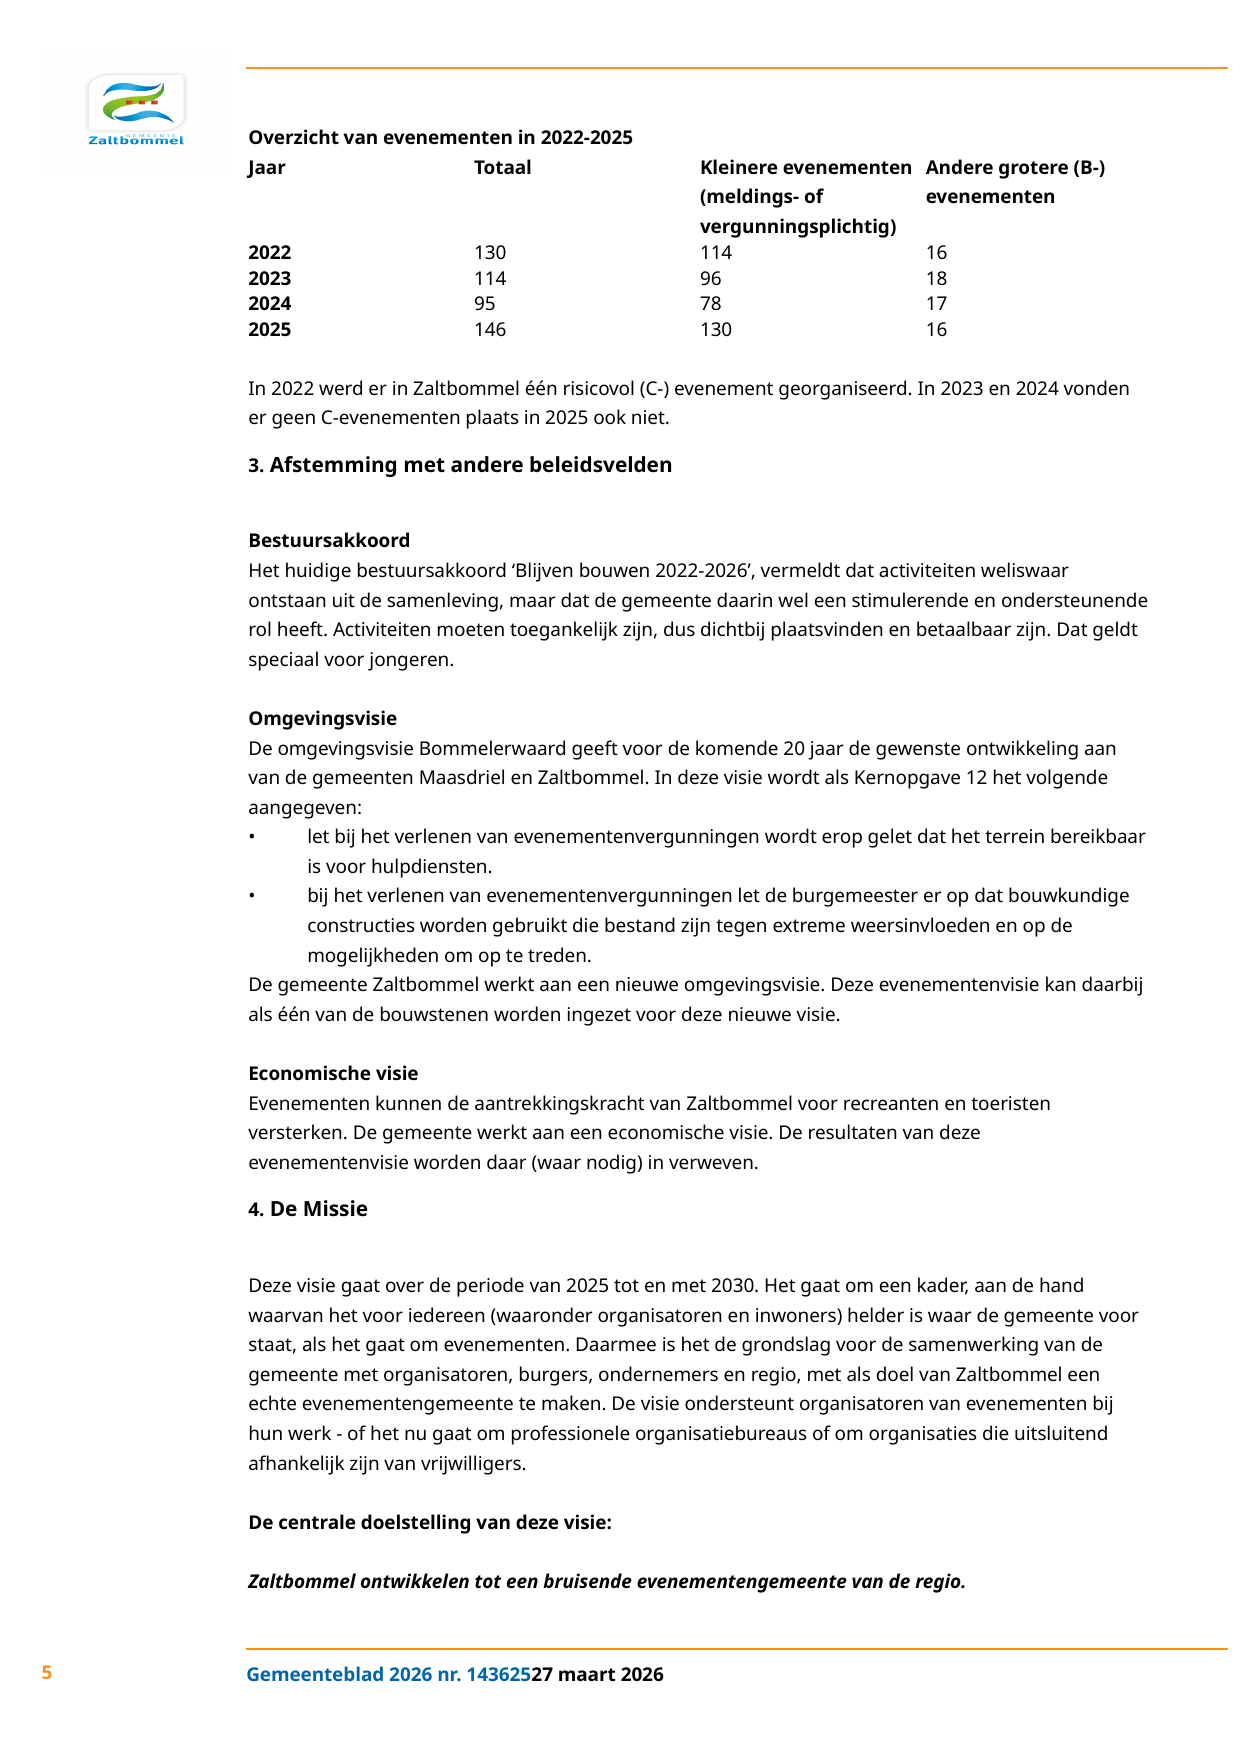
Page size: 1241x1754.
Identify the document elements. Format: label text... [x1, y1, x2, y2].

text In 2022 werd er in Zaltbommel één risicovol (C-) evenement georganiseerd. In 2023 en 2024 vonden er geen C-evenementen plaats in 2025 ook niet. [248, 375, 1152, 430]
table_cell 16 [926, 316, 1152, 342]
list let bij het verlenen van evenementenvergunningen wordt erop gelet dat het terrein bereikbaar is voor hulpdiensten. [248, 823, 1152, 879]
text Bestuursakkoord [248, 528, 1152, 553]
table_cell 114 [474, 265, 700, 290]
table_cell 96 [700, 265, 926, 290]
table_header Jaar [248, 154, 474, 239]
table_cell 2025 [248, 316, 474, 342]
table_cell 17 [926, 290, 1152, 316]
list bij het verlenen van evenementenvergunningen let de burgemeester er op dat bouwkundige constructies worden gebruikt die bestand zijn tegen extreme weersinvloeden en op de mogelijkheden om op te treden. [248, 883, 1152, 967]
table_cell 2023 [248, 265, 474, 290]
table_cell 78 [700, 290, 926, 316]
table_header Totaal [474, 154, 700, 239]
text Economische visie [248, 1060, 1152, 1086]
text Het huidige bestuursakkoord ‘Blijven bouwen 2022-2026’, vermeldt dat activiteiten weliswaar ontstaan uit de samenleving, maar dat de gemeente daarin wel een stimulerende en ondersteunende rol heeft. Activiteiten moeten toegankelijk zijn, dus dichtbij plaatsvinden en betaalbaar zijn. Dat geldt speciaal voor jongeren. [248, 557, 1152, 672]
text Omgevingsvisie [248, 705, 1152, 731]
text 4. De Missie [248, 1194, 1152, 1223]
table_header Kleinere evenementen (meldings- of vergunningsplichtig) [700, 154, 926, 239]
text De omgevingsvisie Bommelerwaard geeft voor de komende 20 jaar de gewenste ontwikkeling aan van de gemeenten Maasdriel en Zaltbommel. In deze visie wordt als Kernopgave 12 het volgende aangegeven: [248, 735, 1152, 819]
table_cell 130 [700, 316, 926, 342]
table_cell 2022 [248, 239, 474, 265]
table_cell 18 [926, 265, 1152, 290]
text Deze visie gaat over de periode van 2025 tot en met 2030. Het gaat om een kader, aan de hand waarvan het voor iedereen (waaronder organisatoren en inwoners) helder is waar de gemeente voor staat, als het gaat om evenementen. Daarmee is het de grondslag voor de samenwerking van de gemeente met organisatoren, burgers, ondernemers en regio, met als doel van Zaltbommel een echte evenementengemeente te maken. De visie ondersteunt organisatoren van evenementen bij hun werk - of het nu gaat om professionele organisatiebureaus of om organisaties die uitsluitend afhankelijk zijn van vrijwilligers. [248, 1272, 1152, 1475]
text Zaltbommel ontwikkelen tot een bruisende evenementengemeente van de regio. [248, 1568, 1152, 1594]
text Overzicht van evenementen in 2022-2025 [248, 124, 1152, 150]
text De centrale doelstelling van deze visie: [248, 1509, 1152, 1534]
picture [41, 47, 231, 172]
table_cell 95 [474, 290, 700, 316]
table_cell 16 [926, 239, 1152, 265]
text De gemeente Zaltbommel werkt aan een nieuwe omgevingsvisie. Deze evenementenvisie kan daarbij als één van de bouwstenen worden ingezet voor deze nieuwe visie. [248, 971, 1152, 1027]
table_cell 146 [474, 316, 700, 342]
text Evenementen kunnen de aantrekkingskracht van Zaltbommel voor recreanten en toeristen versterken. De gemeente werkt aan een economische visie. De resultaten van deze evenementenvisie worden daar (waar nodig) in verweven. [248, 1090, 1152, 1174]
table_cell 130 [474, 239, 700, 265]
table_cell 2024 [248, 290, 474, 316]
table_cell 114 [700, 239, 926, 265]
text 3. Afstemming met andere beleidsvelden [248, 450, 1152, 478]
table_header Andere grotere (B-) evenementen [926, 154, 1152, 239]
